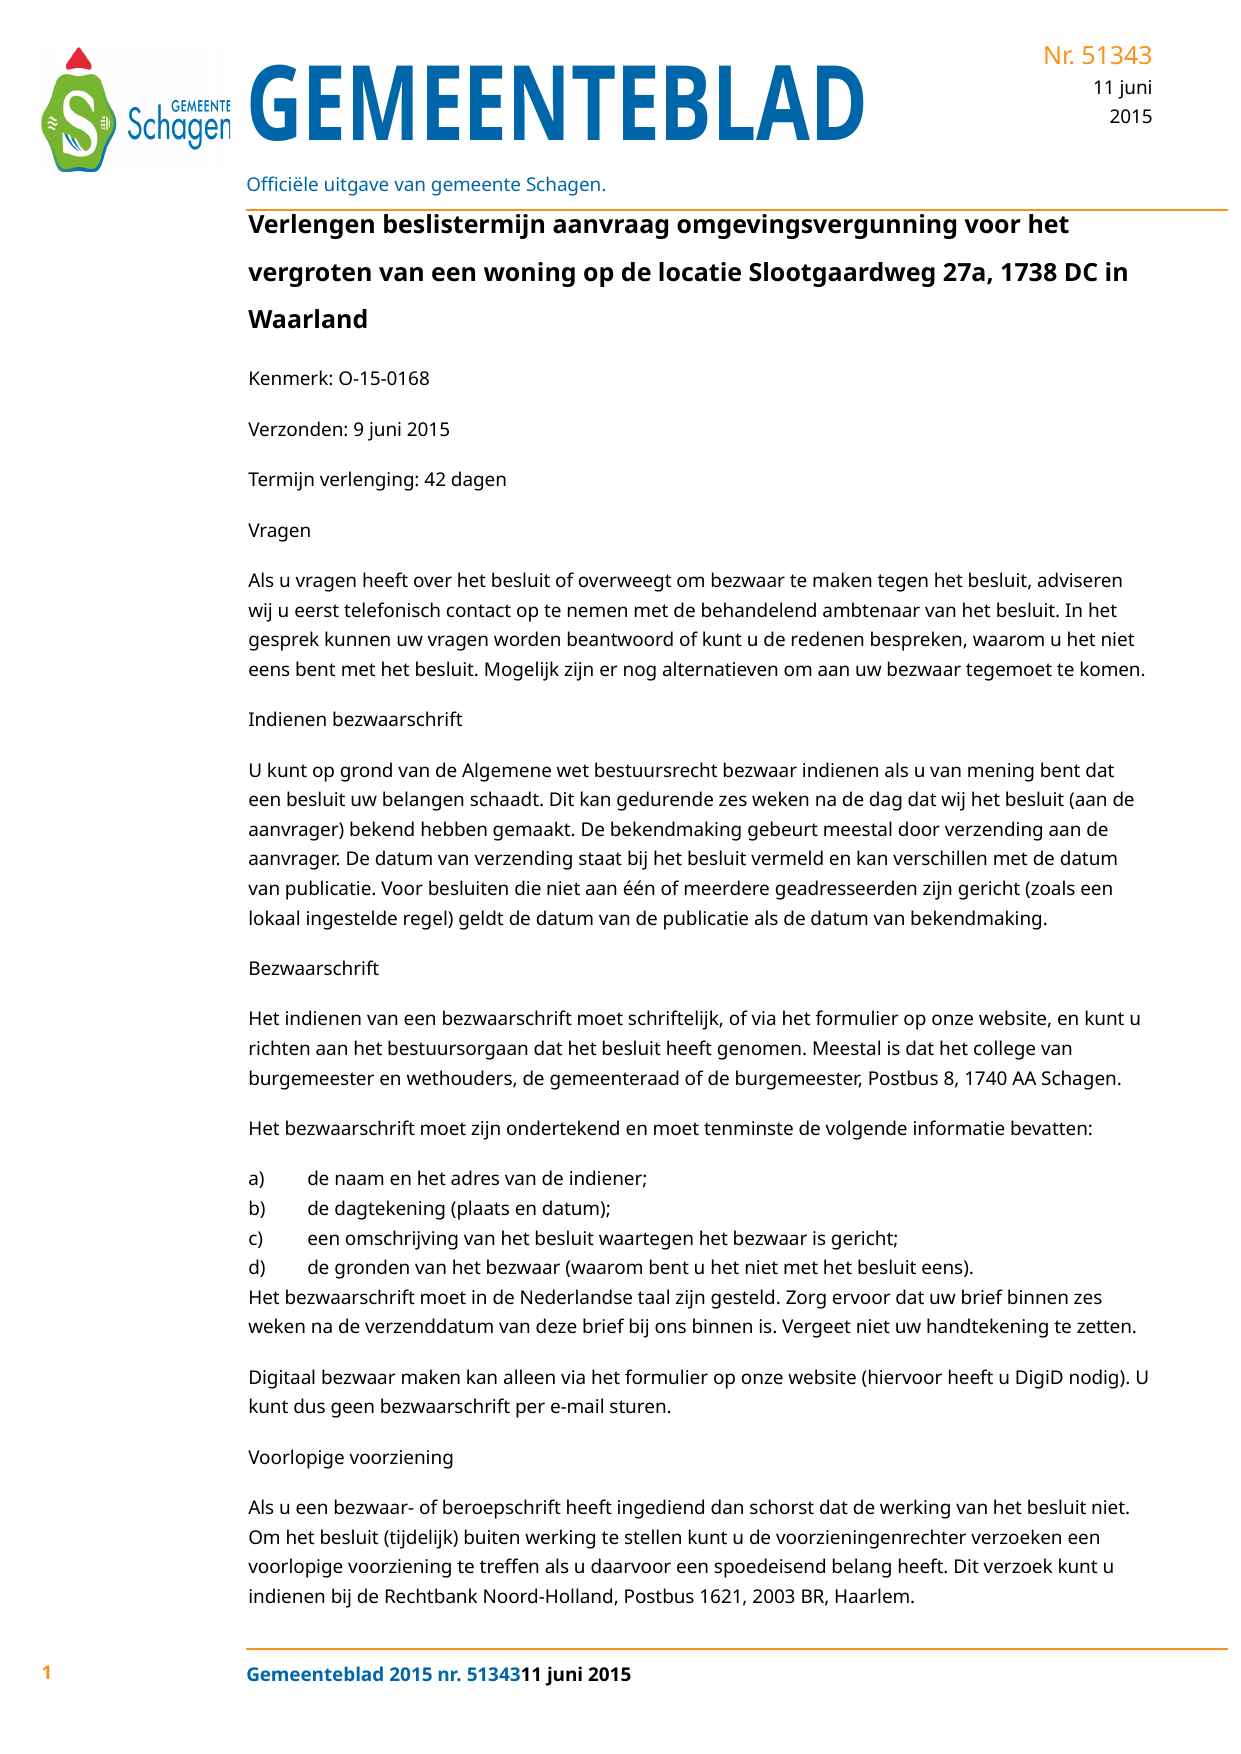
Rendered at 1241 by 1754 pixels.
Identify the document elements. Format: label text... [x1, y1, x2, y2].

text Bezwaarschrift [248, 955, 1152, 981]
picture [41, 47, 231, 172]
text Kenmerk: O-15-0168 [248, 366, 1152, 391]
text U kunt op grond van de Algemene wet bestuursrecht bezwaar indienen als u van mening bent dat een besluit uw belangen schaadt. Dit kan gedurende zes weken na de dag dat wij het besluit (aan de aanvrager) bekend hebben gemaakt. De bekendmaking gebeurt meestal door verzending aan de aanvrager. De datum van verzending staat bij het besluit vermeld en kan verschillen met de datum van publicatie. Voor besluiten die niet aan één of meerdere geadresseerden zijn gericht (zoals een lokaal ingestelde regel) geldt de datum van de publicatie als de datum van bekendmaking. [248, 757, 1152, 930]
text Verzonden: 9 juni 2015 [248, 416, 1152, 442]
text Termijn verlenging: 42 dagen [248, 466, 1152, 492]
text Het bezwaarschrift moet in de Nederlandse taal zijn gesteld. Zorg ervoor dat uw brief binnen zes weken na de verzenddatum van deze brief bij ons binnen is. Vergeet niet uw handtekening te zetten. [248, 1284, 1152, 1339]
text Als u vragen heeft over het besluit of overweegt om bezwaar te maken tegen het besluit, adviseren wij u eerst telefonisch contact op te nemen met de behandelend ambtenaar van het besluit. In het gesprek kunnen uw vragen worden beantwoord of kunt u de redenen bespreken, waarom u het niet eens bent met het besluit. Mogelijk zijn er nog alternatieven om aan uw bezwaar tegemoet te komen. [248, 567, 1152, 682]
list de gronden van het bezwaar (waarom bent u het niet met het besluit eens). [248, 1254, 1152, 1280]
text Het bezwaarschrift moet zijn ondertekend en moet tenminste de volgende informatie bevatten: [248, 1115, 1152, 1141]
list de dagtekening (plaats en datum); [248, 1195, 1152, 1221]
text Verlengen beslistermijn aanvraag omgevingsvergunning voor het vergroten van een woning op de locatie Slootgaardweg 27a, 1738 DC in Waarland [248, 211, 1152, 336]
text Als u een bezwaar- of beroepschrift heeft ingediend dan schorst dat de werking van het besluit niet. Om het besluit (tijdelijk) buiten werking te stellen kunt u de voorzieningenrechter verzoeken een voorlopige voorziening te treffen als u daarvoor een spoedeisend belang heeft. Dit verzoek kunt u indienen bij de Rechtbank Noord-Holland, Postbus 1621, 2003 BR, Haarlem. [248, 1494, 1152, 1609]
list een omschrijving van het besluit waartegen het bezwaar is gericht; [248, 1225, 1152, 1250]
text Digitaal bezwaar maken kan alleen via het formulier op onze website (hiervoor heeft u DigiD nodig). U kunt dus geen bezwaarschrift per e-mail sturen. [248, 1364, 1152, 1419]
text Indienen bezwaarschrift [248, 706, 1152, 732]
text Voorlopige voorziening [248, 1444, 1152, 1469]
text Vragen [248, 517, 1152, 542]
text Het indienen van een bezwaarschrift moet schriftelijk, of via het formulier op onze website, en kunt u richten aan het bestuursorgaan dat het besluit heeft genomen. Meestal is dat het college van burgemeester en wethouders, de gemeenteraad of de burgemeester, Postbus 8, 1740 AA Schagen. [248, 1006, 1152, 1090]
list de naam en het adres van de indiener; [248, 1166, 1152, 1191]
